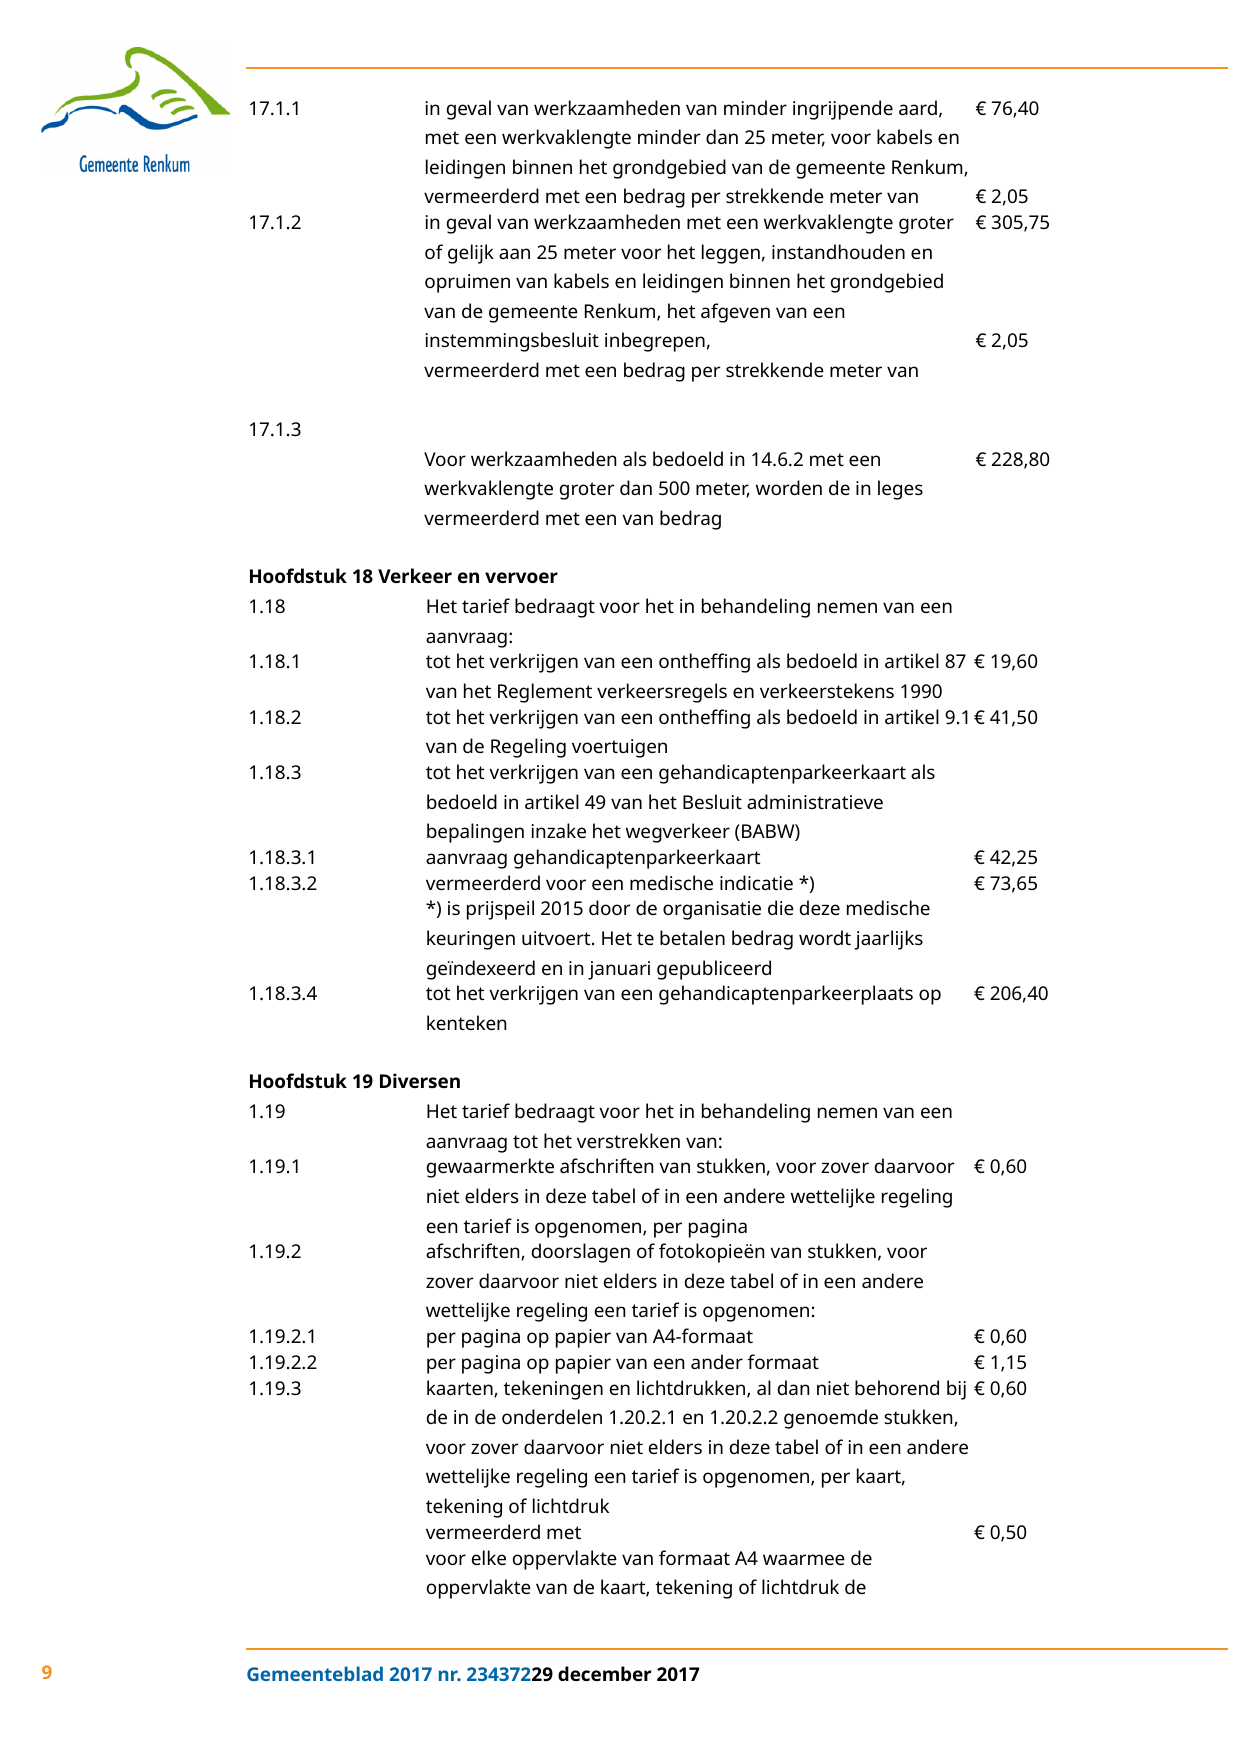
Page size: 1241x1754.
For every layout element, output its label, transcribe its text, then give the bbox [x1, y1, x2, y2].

table_header [974, 1098, 1152, 1154]
table_cell € 0,60 [974, 1375, 1152, 1519]
table_cell € 0,60 [974, 1154, 1152, 1238]
table_header 1.19 [248, 1098, 426, 1154]
table_cell [248, 1545, 426, 1600]
picture [41, 47, 231, 172]
table_cell vermeerderd voor een medische indicatie *) [426, 870, 974, 896]
table_cell 17.1.2 17.1.3 [248, 209, 424, 531]
table_cell [974, 759, 1152, 844]
table_cell 1.18.3 [248, 759, 426, 844]
table_cell € 206,40 [974, 981, 1152, 1036]
table_cell in geval van werkzaamheden van minder ingrijpende aard, met een werkvaklengte minder dan 25 meter, voor kabels en leidingen binnen het grondgebied van de gemeente Renkum, vermeerderd met een bedrag per strekkende meter van [424, 95, 975, 209]
table_cell 1.18.1 [248, 649, 426, 704]
table_cell 17.1.1 [248, 95, 424, 209]
table_cell 1.19.2.2 [248, 1349, 426, 1375]
table_cell per pagina op papier van een ander formaat [426, 1349, 974, 1375]
table_cell kaarten, tekeningen en lichtdrukken, al dan niet behorend bij de in de onderdelen 1.20.2.1 en 1.20.2.2 genoemde stukken, voor zover daarvoor niet elders in deze tabel of in een andere wettelijke regeling een tarief is opgenomen, per kaart, tekening of lichtdruk [426, 1375, 974, 1519]
table_cell tot het verkrijgen van een gehandicaptenparkeerplaats op kenteken [426, 981, 974, 1036]
table_header Het tarief bedraagt voor het in behandeling nemen van een aanvraag: [426, 593, 974, 649]
table_header 1.18 [248, 593, 426, 649]
table_cell € 1,15 [974, 1349, 1152, 1375]
table_header [974, 593, 1152, 649]
table_cell € 19,60 [974, 649, 1152, 704]
table_cell 1.19.1 [248, 1154, 426, 1238]
table_cell € 305,75 € 2,05 € 228,80 [975, 209, 1152, 531]
table_cell gewaarmerkte afschriften van stukken, voor zover daarvoor niet elders in deze tabel of in een andere wettelijke regeling een tarief is opgenomen, per pagina [426, 1154, 974, 1238]
table_cell voor elke oppervlakte van formaat A4 waarmee de oppervlakte van de kaart, tekening of lichtdruk de [426, 1545, 974, 1600]
table_cell tot het verkrijgen van een ontheffing als bedoeld in artikel 87 van het Reglement verkeersregels en verkeerstekens 1990 [426, 649, 974, 704]
text Hoofdstuk 19 Diversen [248, 1069, 1152, 1094]
table_cell vermeerderd met [426, 1519, 974, 1545]
table_cell [974, 1545, 1152, 1600]
table_cell 1.18.3.2 [248, 870, 426, 896]
table_cell aanvraag gehandicaptenparkeerkaart [426, 844, 974, 870]
table_cell € 0,50 [974, 1519, 1152, 1545]
table_cell € 0,60 [974, 1324, 1152, 1349]
table_cell 1.19.3 [248, 1375, 426, 1519]
table_cell 1.18.3.1 [248, 844, 426, 870]
table_cell [248, 896, 426, 981]
table_cell [248, 1519, 426, 1545]
table_cell [974, 1239, 1152, 1323]
table_cell € 73,65 [974, 870, 1152, 896]
table_cell *) is prijspeil 2015 door de organisatie die deze medische keuringen uitvoert. Het te betalen bedrag wordt jaarlijks geïndexeerd en in januari gepubliceerd [426, 896, 974, 981]
table_cell 1.18.3.4 [248, 981, 426, 1036]
table_cell [974, 896, 1152, 981]
table_cell tot het verkrijgen van een gehandicaptenparkeerkaart als bedoeld in artikel 49 van het Besluit administratieve bepalingen inzake het wegverkeer (BABW) [426, 759, 974, 844]
table_cell 1.19.2.1 [248, 1324, 426, 1349]
text Hoofdstuk 18 Verkeer en vervoer [248, 564, 1152, 589]
table_header Het tarief bedraagt voor het in behandeling nemen van een aanvraag tot het verstrekken van: [426, 1098, 974, 1154]
table_cell in geval van werkzaamheden met een werkvaklengte groter of gelijk aan 25 meter voor het leggen, instandhouden en opruimen van kabels en leidingen binnen het grondgebied van de gemeente Renkum, het afgeven van een instemmingsbesluit inbegrepen, vermeerderd met een bedrag per strekkende meter van Voor werkzaamheden als bedoeld in 14.6.2 met een werkvaklengte groter dan 500 meter, worden de in leges vermeerderd met een van bedrag [424, 209, 975, 531]
table_cell € 41,50 [974, 704, 1152, 759]
table_cell tot het verkrijgen van een ontheffing als bedoeld in artikel 9.1 van de Regeling voertuigen [426, 704, 974, 759]
table_cell € 76,40 € 2,05 [975, 95, 1152, 209]
table_cell € 42,25 [974, 844, 1152, 870]
table_cell per pagina op papier van A4-formaat [426, 1324, 974, 1349]
table_cell 1.18.2 [248, 704, 426, 759]
table_cell afschriften, doorslagen of fotokopieën van stukken, voor zover daarvoor niet elders in deze tabel of in een andere wettelijke regeling een tarief is opgenomen: [426, 1239, 974, 1323]
table_cell 1.19.2 [248, 1239, 426, 1323]
